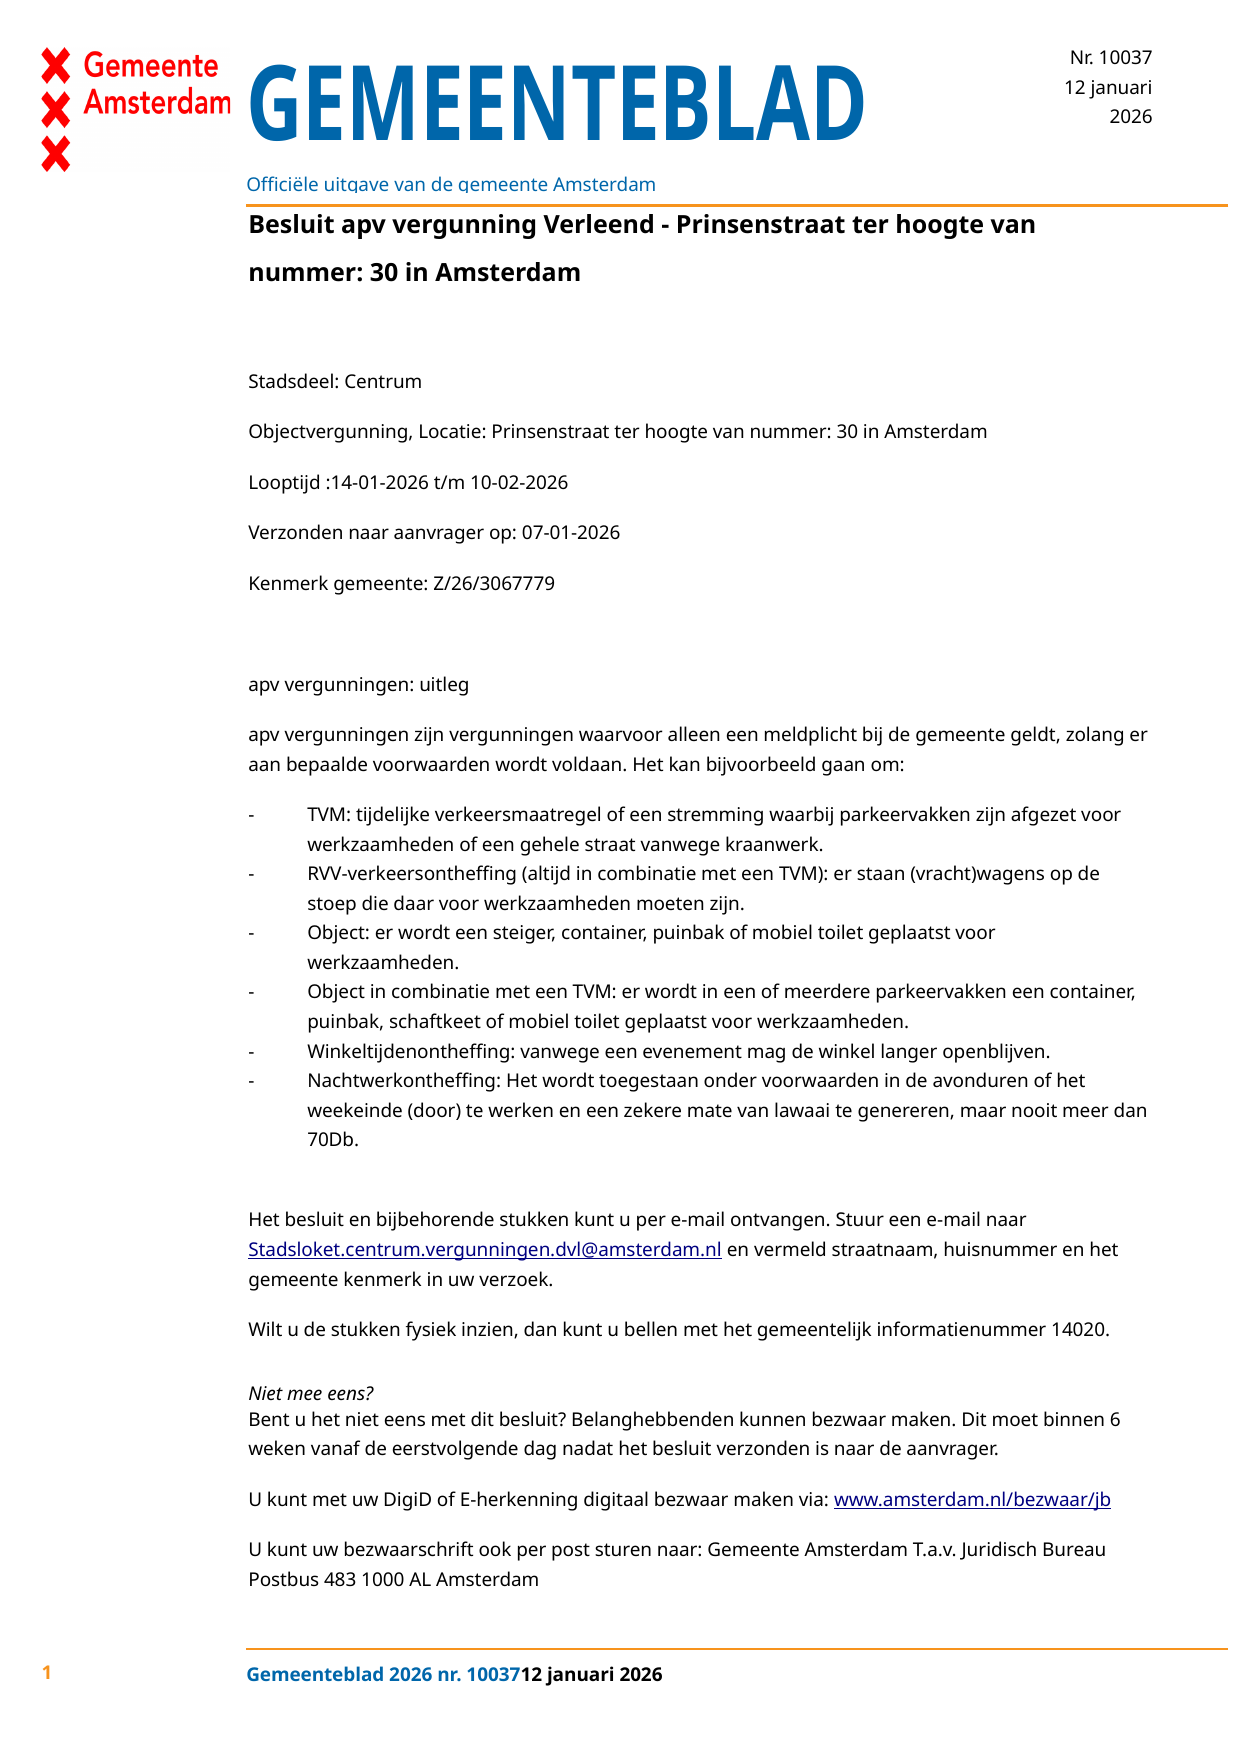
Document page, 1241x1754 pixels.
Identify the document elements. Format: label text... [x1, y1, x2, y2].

text U kunt met uw DigiD of E-herkenning digitaal bezwaar maken via: www.amsterdam.nl/bezwaar/jb [248, 1486, 1152, 1512]
text Objectvergunning, Locatie: Prinsenstraat ter hoogte van nummer: 30 in Amsterdam [248, 419, 1152, 444]
text Het besluit en bijbehorende stukken kunt u per e-mail ontvangen. Stuur een e-mail naar Stadsloket.centrum.vergunningen.dvl@amsterdam.nl en vermeld straatnaam, huisnummer en het gemeente kenmerk in uw verzoek. [248, 1207, 1152, 1292]
text Bent u het niet eens met dit besluit? Belanghebbenden kunnen bezwaar maken. Dit moet binnen 6 weken vanaf de eerstvolgende dag nadat het besluit verzonden is naar de aanvrager. [248, 1406, 1152, 1461]
text Verzonden naar aanvrager op: 07-01-2026 [248, 519, 1152, 545]
list Nachtwerkontheffing: Het wordt toegestaan onder voorwaarden in de avonduren of het weekeinde (door) te werken en een zekere mate van lawaai te genereren, maar nooit meer dan 70Db. [248, 1067, 1152, 1152]
text Kenmerk gemeente: Z/26/3067779 [248, 570, 1152, 596]
text Wilt u de stukken fysiek inzien, dan kunt u bellen met het gemeentelijk informatienummer 14020. [248, 1316, 1152, 1342]
text Stadsdeel: Centrum [248, 368, 1152, 394]
list Object in combinatie met een TVM: er wordt in een of meerdere parkeervakken een container, puinbak, schaftkeet of mobiel toilet geplaatst voor werkzaamheden. [248, 979, 1152, 1034]
list TVM: tijdelijke verkeersmaatregel of een stremming waarbij parkeervakken zijn afgezet voor werkzaamheden of een gehele straat vanwege kraanwerk. [248, 801, 1152, 857]
text Niet mee eens? [248, 1380, 1152, 1406]
text U kunt uw bezwaarschrift ook per post sturen naar: Gemeente Amsterdam T.a.v. Juridisch Bureau Postbus 483 1000 AL Amsterdam [248, 1536, 1152, 1592]
list Winkeltijdenontheffing: vanwege een evenement mag de winkel langer openblijven. [248, 1038, 1152, 1064]
picture [41, 47, 231, 172]
list RVV-verkeersontheffing (altijd in combinatie met een TVM): er staan (vracht)wagens op de stoep die daar voor werkzaamheden moeten zijn. [248, 860, 1152, 916]
list Object: er wordt een steiger, container, puinbak of mobiel toilet geplaatst voor werkzaamheden. [248, 919, 1152, 975]
text Besluit apv vergunning Verleend - Prinsenstraat ter hoogte van nummer: 30 in Amsterdam [248, 207, 1152, 288]
text Looptijd :14-01-2026 t/m 10-02-2026 [248, 469, 1152, 495]
text apv vergunningen: uitleg [248, 671, 1152, 697]
text apv vergunningen zijn vergunningen waarvoor alleen een meldplicht bij de gemeente geldt, zolang er aan bepaalde voorwaarden wordt voldaan. Het kan bijvoorbeeld gaan om: [248, 721, 1152, 777]
